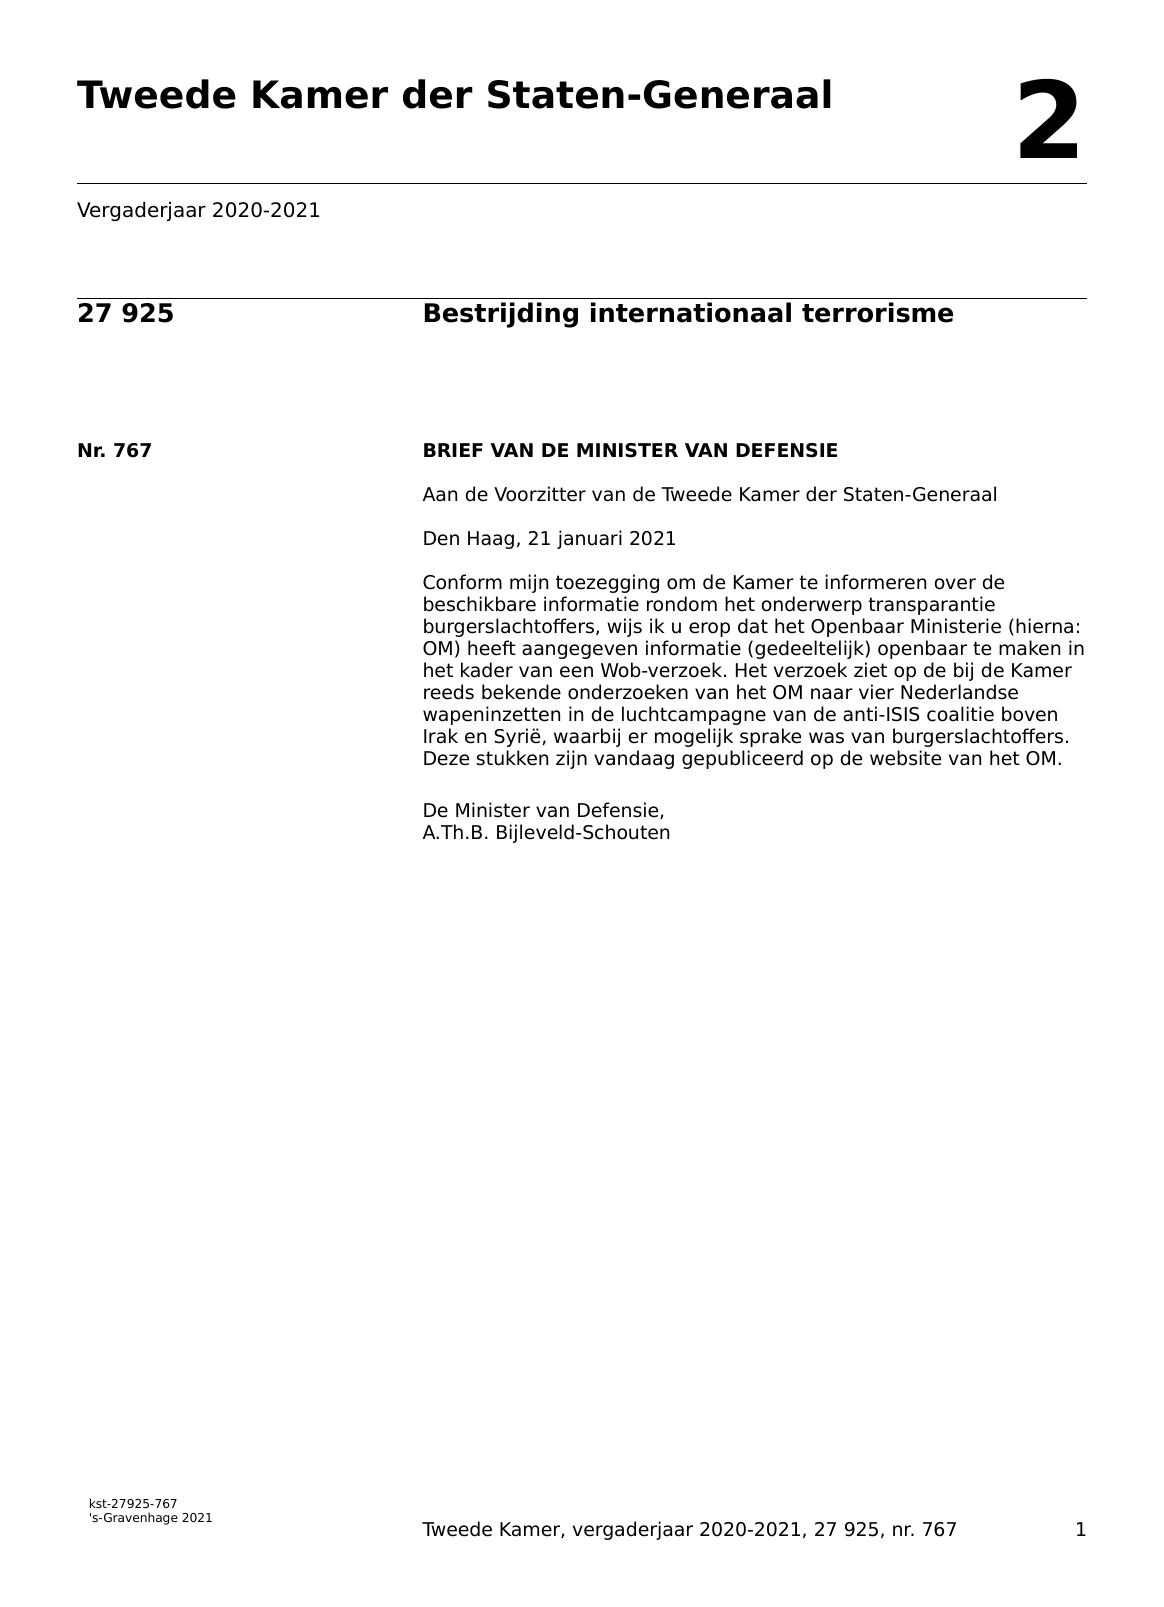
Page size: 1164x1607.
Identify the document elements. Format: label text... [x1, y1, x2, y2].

subtitle Nr. 767 BRIEF VAN DE MINISTER VAN DEFENSIE [77, 440, 1087, 462]
text kst-27925-767 [88, 1497, 323, 1511]
table_header 2 [886, 59, 1087, 183]
table_header Tweede Kamer der Staten-Generaal [77, 59, 886, 183]
subtitle 27 925 Bestrijding internationaal terrorisme [77, 299, 1087, 329]
table_cell Vergaderjaar 2020-2021 [77, 184, 1087, 298]
text De Minister van Defensie, A.Th.B. Bijleveld-Schouten [422, 800, 1087, 844]
text 's-Gravenhage 2021 [88, 1511, 323, 1525]
text Aan de Voorzitter van de Tweede Kamer der Staten-Generaal [422, 484, 1087, 506]
text Conform mijn toezegging om de Kamer te informeren over de beschikbare informatie rondom het onderwerp transparantie burgerslachtoffers, wijs ik u erop dat het Openbaar Ministerie (hierna: OM) heeft aangegeven informatie (gedeeltelijk) openbaar te maken in het kader van een Wob-verzoek. Het verzoek ziet op de bij de Kamer reeds bekende onderzoeken van het OM naar vier Nederlandse wapeninzetten in de luchtcampagne van de anti-ISIS coalitie boven Irak en Syrië, waarbij er mogelijk sprake was van burgerslachtoffers. Deze stukken zijn vandaag gepubliceerd op de website van het OM. [422, 572, 1087, 770]
text Den Haag, 21 januari 2021 [422, 528, 1087, 550]
